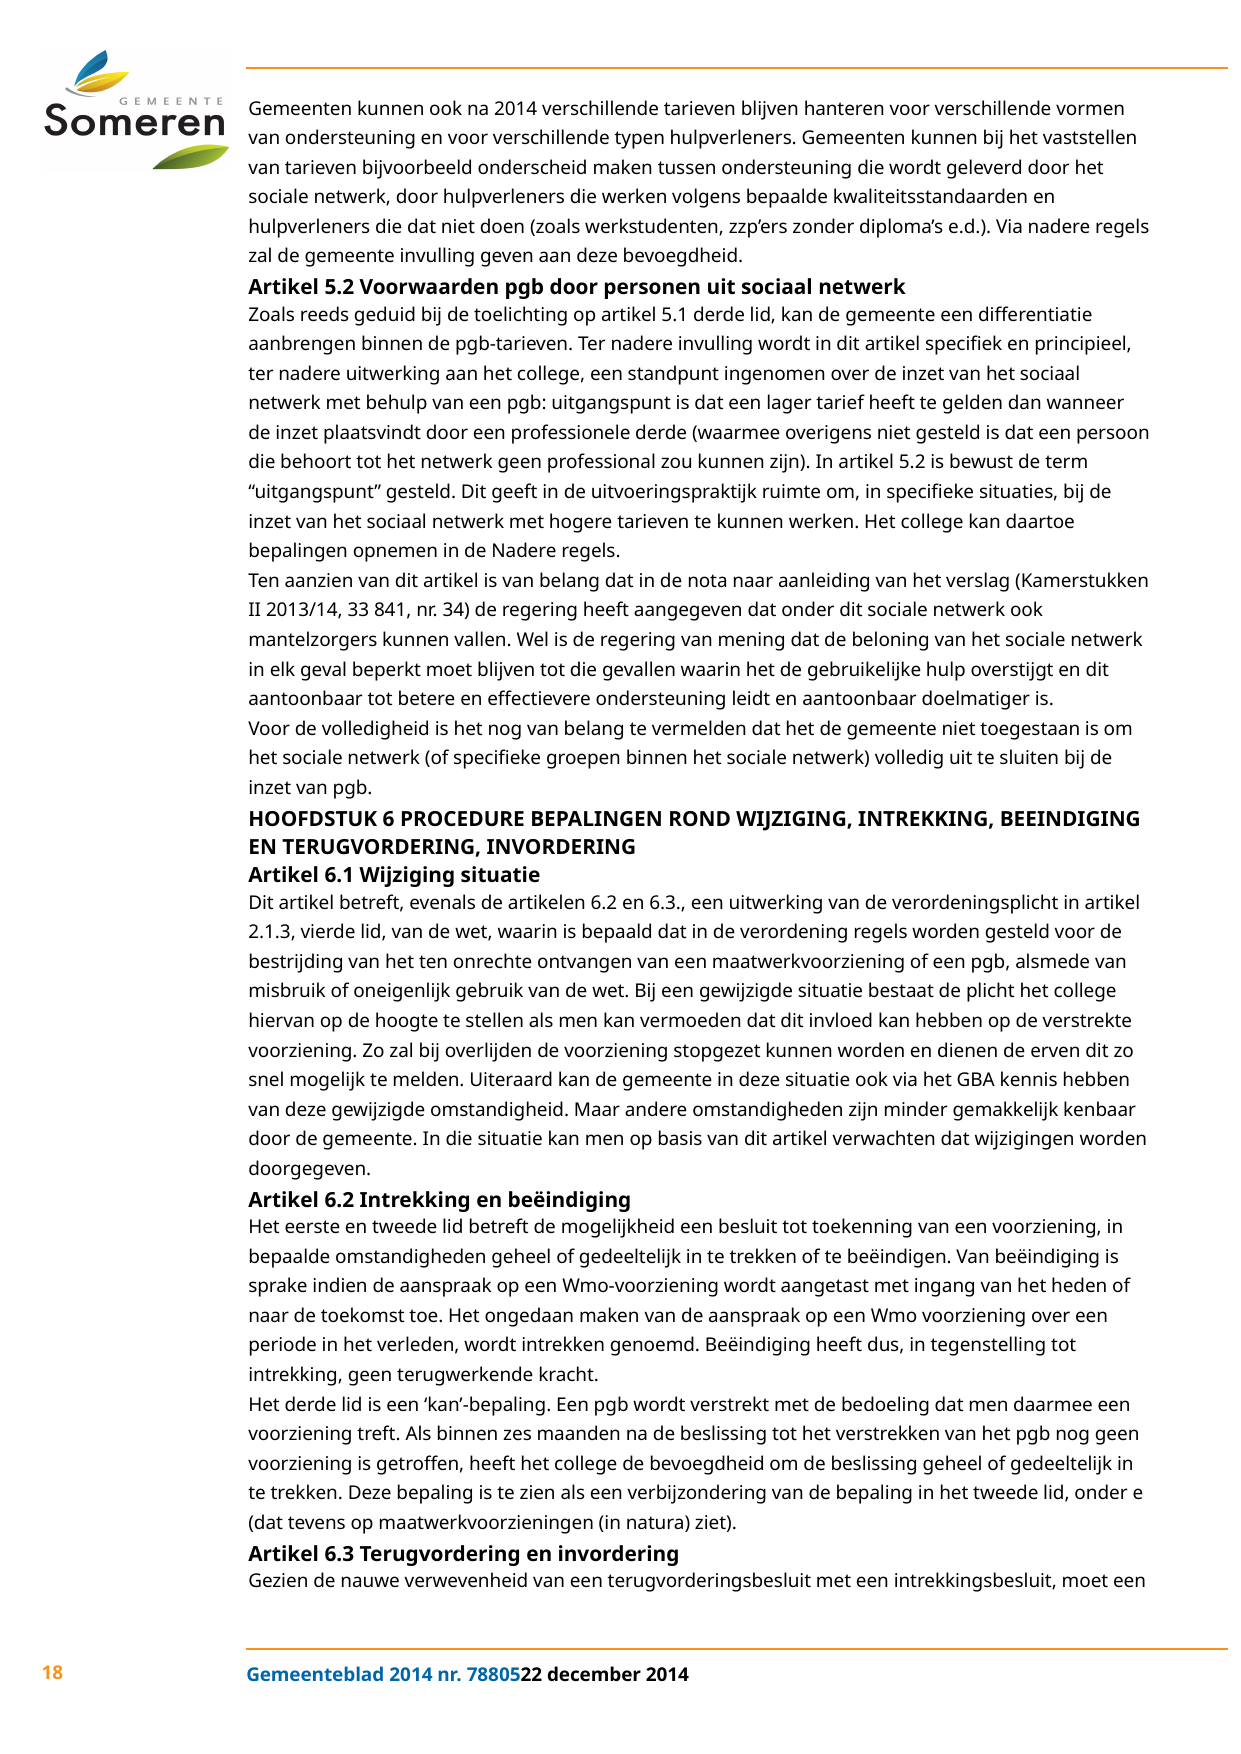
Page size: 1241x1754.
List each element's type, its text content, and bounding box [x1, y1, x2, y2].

picture [41, 47, 231, 172]
text Voor de volledigheid is het nog van belang te vermelden dat het de gemeente niet toegestaan is om het sociale netwerk (of specifieke groepen binnen het sociale netwerk) volledig uit te sluiten bij de inzet van pgb. [248, 715, 1152, 800]
text Zoals reeds geduid bij de toelichting op artikel 5.1 derde lid, kan de gemeente een differentiatie aanbrengen binnen de pgb-tarieven. Ter nadere invulling wordt in dit artikel specifiek en principieel, ter nadere uitwerking aan het college, een standpunt ingenomen over de inzet van het sociaal netwerk met behulp van een pgb: uitgangspunt is dat een lager tarief heeft te gelden dan wanneer de inzet plaatsvindt door een professionele derde (waarmee overigens niet gesteld is dat een persoon die behoort tot het netwerk geen professional zou kunnen zijn). In artikel 5.2 is bewust de term “uitgangspunt” gesteld. Dit geeft in de uitvoeringspraktijk ruimte om, in specifieke situaties, bij de inzet van het sociaal netwerk met hogere tarieven te kunnen werken. Het college kan daartoe bepalingen opnemen in de Nadere regels. [248, 301, 1152, 563]
text Ten aanzien van dit artikel is van belang dat in de nota naar aanleiding van het verslag (Kamerstukken II 2013/14, 33 841, nr. 34) de regering heeft aangegeven dat onder dit sociale netwerk ook mantelzorgers kunnen vallen. Wel is de regering van mening dat de beloning van het sociale netwerk in elk geval beperkt moet blijven tot die gevallen waarin het de gebruikelijke hulp overstijgt en dit aantoonbaar tot betere en effectievere ondersteuning leidt en aantoonbaar doelmatiger is. [248, 567, 1152, 711]
text Artikel 6.3 Terugvordering en invordering [248, 1539, 1152, 1567]
text Het derde lid is een ‘kan’-bepaling. Een pgb wordt verstrekt met de bedoeling dat men daarmee een voorziening treft. Als binnen zes maanden na de beslissing tot het verstrekken van het pgb nog geen voorziening is getroffen, heeft het college de bevoegdheid om de beslissing geheel of gedeeltelijk in te trekken. Deze bepaling is te zien als een verbijzondering van de bepaling in het tweede lid, onder e (dat tevens op maatwerkvoorzieningen (in natura) ziet). [248, 1391, 1152, 1535]
text Gezien de nauwe verwevenheid van een terugvorderingsbesluit met een intrekkingsbesluit, moet een [248, 1567, 1152, 1593]
text Dit artikel betreft, evenals de artikelen 6.2 en 6.3., een uitwerking van de verordeningsplicht in artikel 2.1.3, vierde lid, van de wet, waarin is bepaald dat in de verordening regels worden gesteld voor de bestrijding van het ten onrechte ontvangen van een maatwerkvoorziening of een pgb, alsmede van misbruik of oneigenlijk gebruik van de wet. Bij een gewijzigde situatie bestaat de plicht het college hiervan op de hoogte te stellen als men kan vermoeden dat dit invloed kan hebben op de verstrekte voorziening. Zo zal bij overlijden de voorziening stopgezet kunnen worden en dienen de erven dit zo snel mogelijk te melden. Uiteraard kan de gemeente in deze situatie ook via het GBA kennis hebben van deze gewijzigde omstandigheid. Maar andere omstandigheden zijn minder gemakkelijk kenbaar door de gemeente. In die situatie kan men op basis van dit artikel verwachten dat wijzigingen worden doorgegeven. [248, 889, 1152, 1181]
text Artikel 6.1 Wijziging situatie [248, 861, 1152, 889]
text Artikel 5.2 Voorwaarden pgb door personen uit sociaal netwerk [248, 272, 1152, 301]
text Artikel 6.2 Intrekking en beëindiging [248, 1185, 1152, 1213]
text Het eerste en tweede lid betreft de mogelijkheid een besluit tot toekenning van een voorziening, in bepaalde omstandigheden geheel of gedeeltelijk in te trekken of te beëindigen. Van beëindiging is sprake indien de aanspraak op een Wmo-voorziening wordt aangetast met ingang van het heden of naar de toekomst toe. Het ongedaan maken van de aanspraak op een Wmo voorziening over een periode in het verleden, wordt intrekken genoemd. Beëindiging heeft dus, in tegenstelling tot intrekking, geen terugwerkende kracht. [248, 1213, 1152, 1387]
text Gemeenten kunnen ook na 2014 verschillende tarieven blijven hanteren voor verschillende vormen van ondersteuning en voor verschillende typen hulpverleners. Gemeenten kunnen bij het vaststellen van tarieven bijvoorbeeld onderscheid maken tussen ondersteuning die wordt geleverd door het sociale netwerk, door hulpverleners die werken volgens bepaalde kwaliteitsstandaarden en hulpverleners die dat niet doen (zoals werkstudenten, zzp’ers zonder diploma’s e.d.). Via nadere regels zal de gemeente invulling geven aan deze bevoegdheid. [248, 95, 1152, 268]
text HOOFDSTUK 6 PROCEDURE BEPALINGEN ROND WIJZIGING, INTREKKING, BEEINDIGING EN TERUGVORDERING, INVORDERING [248, 804, 1152, 861]
